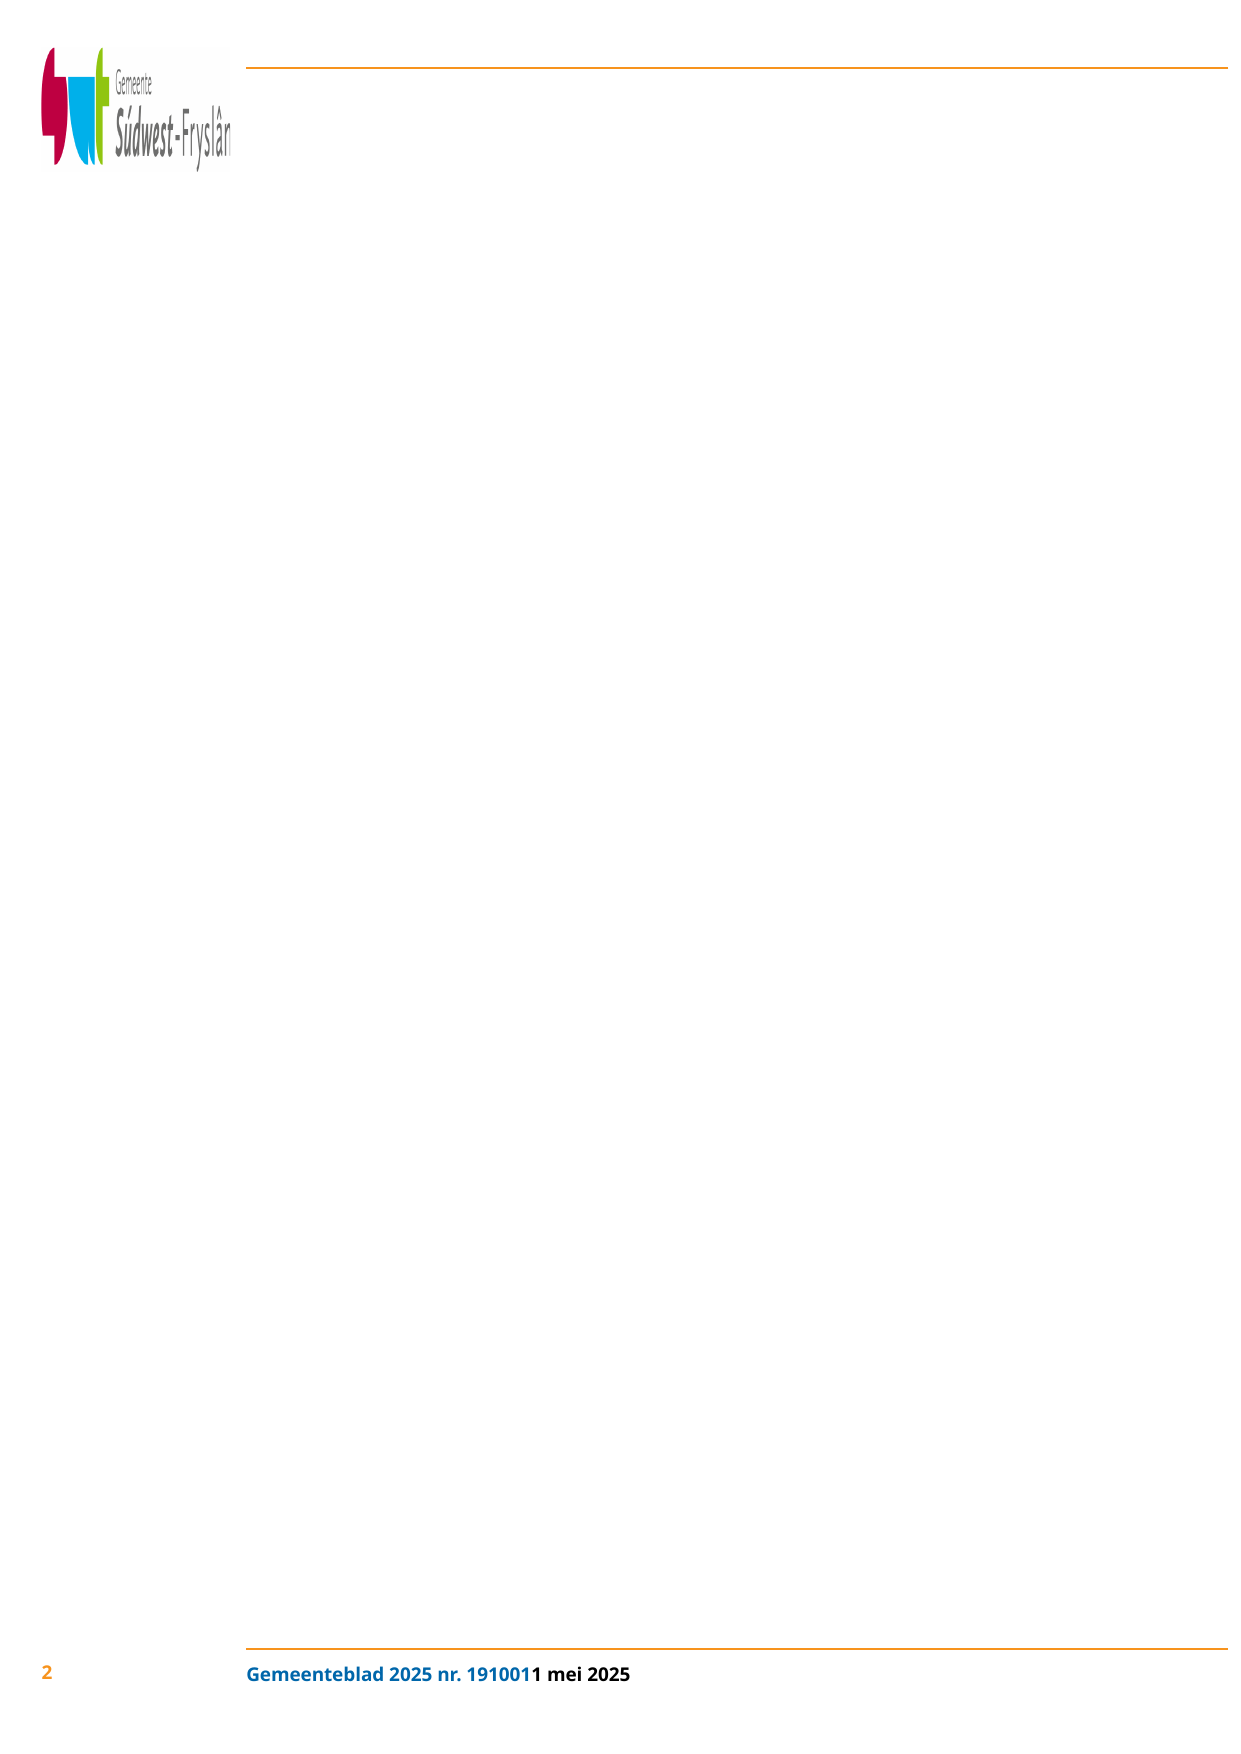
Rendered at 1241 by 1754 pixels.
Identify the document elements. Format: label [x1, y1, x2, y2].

picture [41, 47, 231, 172]
